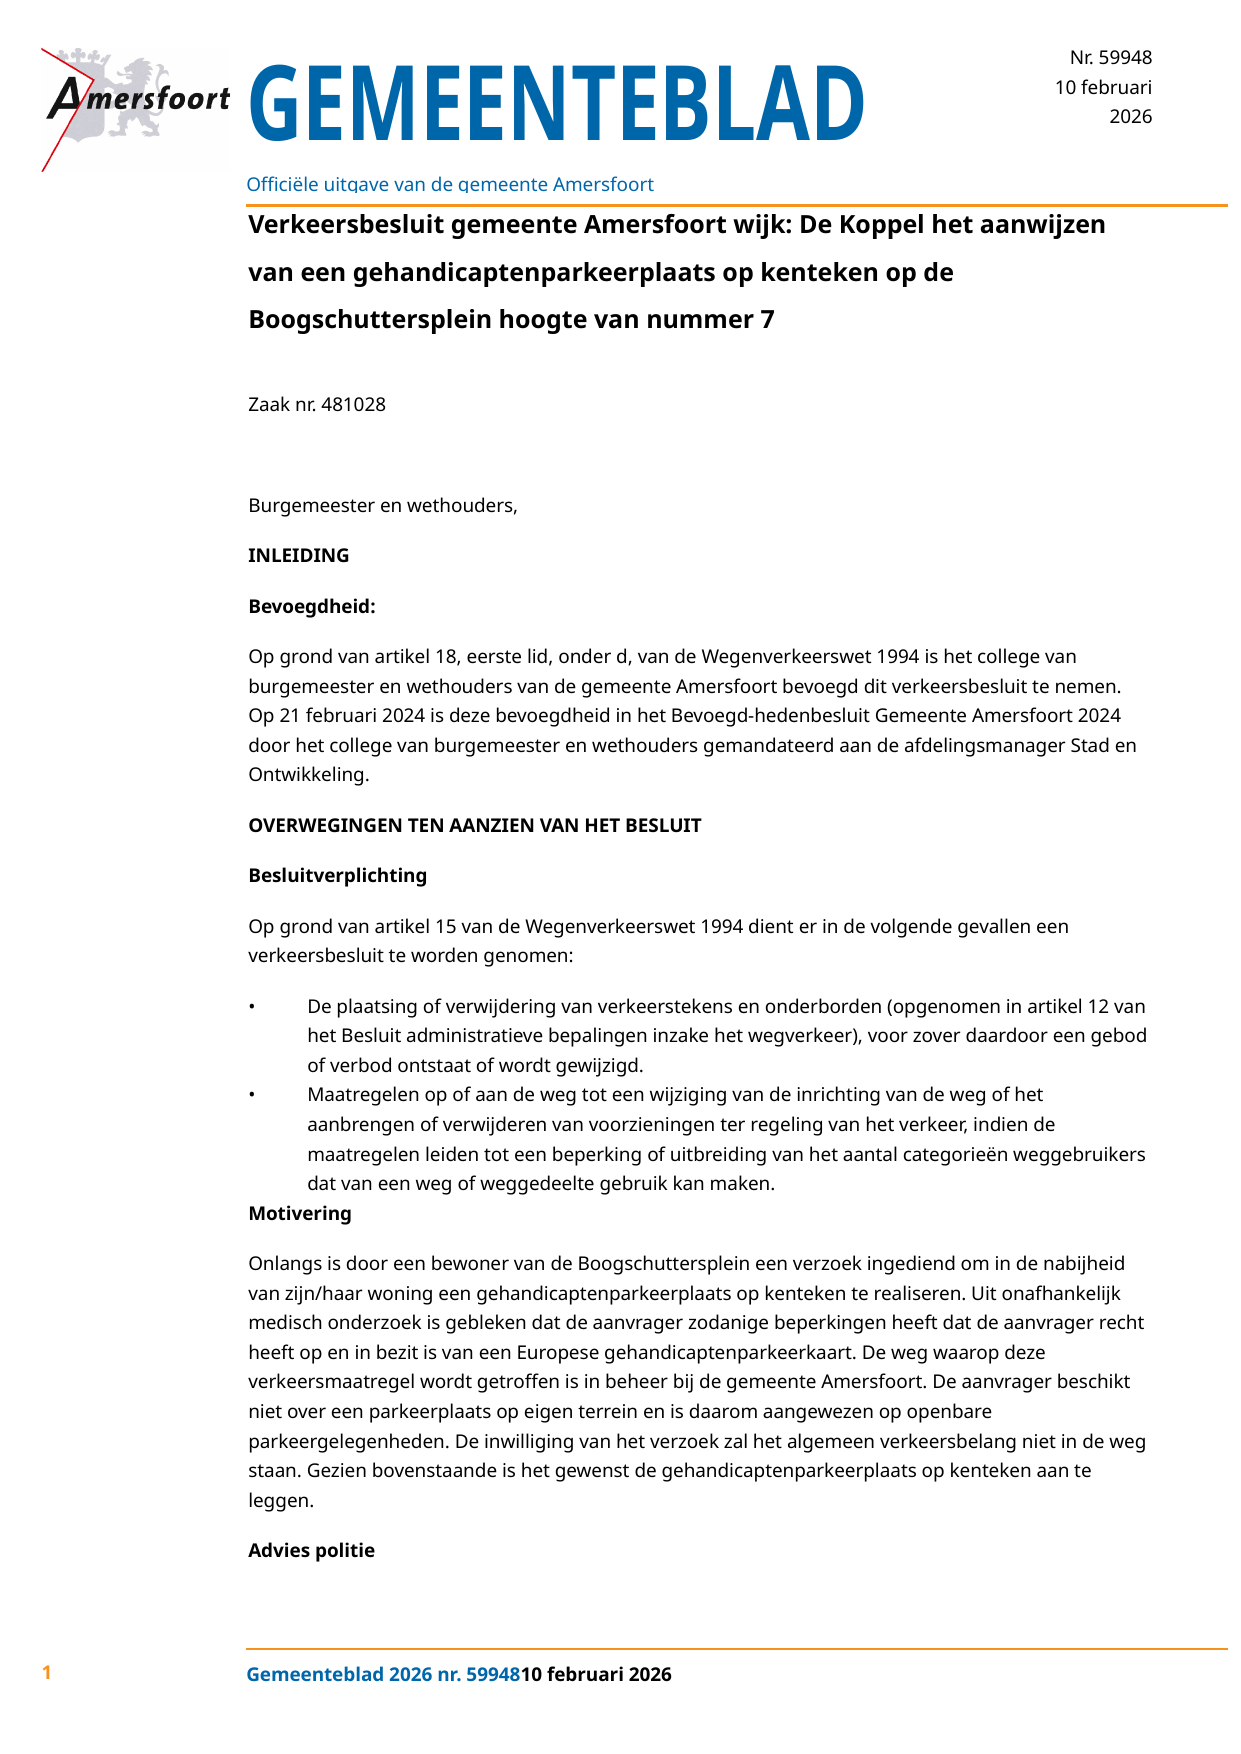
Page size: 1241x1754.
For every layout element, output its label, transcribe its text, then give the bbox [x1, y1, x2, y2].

text INLEIDING [248, 542, 1152, 568]
list Maatregelen op of aan de weg tot een wijziging van de inrichting van de weg of het aanbrengen of verwijderen van voorzieningen ter regeling van het verkeer, indien de maatregelen leiden tot een beperking of uitbreiding van het aantal categorieën weggebruikers dat van een weg of weggedeelte gebruik kan maken. [248, 1082, 1152, 1196]
text Zaak nr. 481028 [248, 391, 1152, 417]
text Advies politie [248, 1537, 1152, 1563]
text Motivering [248, 1200, 1152, 1226]
picture [41, 47, 231, 172]
list De plaatsing of verwijdering van verkeerstekens en onderborden (opgenomen in artikel 12 van het Besluit administratieve bepalingen inzake het wegverkeer), voor zover daardoor een gebod of verbod ontstaat of wordt gewijzigd. [248, 993, 1152, 1078]
text Bevoegdheid: [248, 593, 1152, 619]
text Onlangs is door een bewoner van de Boogschuttersplein een verzoek ingediend om in de nabijheid van zijn/haar woning een gehandicaptenparkeerplaats op kenteken te realiseren. Uit onafhankelijk medisch onderzoek is gebleken dat de aanvrager zodanige beperkingen heeft dat de aanvrager recht heeft op en in bezit is van een Europese gehandicaptenparkeerkaart. De weg waarop deze verkeersmaatregel wordt getroffen is in beheer bij de gemeente Amersfoort. De aanvrager beschikt niet over een parkeerplaats op eigen terrein en is daarom aangewezen op openbare parkeergelegenheden. De inwilliging van het verzoek zal het algemeen verkeersbelang niet in de weg staan. Gezien bovenstaande is het gewenst de gehandicaptenparkeerplaats op kenteken aan te leggen. [248, 1250, 1152, 1513]
text OVERWEGINGEN TEN AANZIEN VAN HET BESLUIT [248, 812, 1152, 838]
text Burgemeester en wethouders, [248, 492, 1152, 518]
text Op grond van artikel 15 van de Wegenverkeerswet 1994 dient er in de volgende gevallen een verkeersbesluit te worden genomen: [248, 913, 1152, 968]
text Verkeersbesluit gemeente Amersfoort wijk: De Koppel het aanwijzen van een gehandicaptenparkeerplaats op kenteken op de Boogschuttersplein hoogte van nummer 7 [248, 207, 1152, 336]
text Besluitverplichting [248, 862, 1152, 888]
text Op grond van artikel 18, eerste lid, onder d, van de Wegenverkeerswet 1994 is het college van burgemeester en wethouders van de gemeente Amersfoort bevoegd dit verkeersbesluit te nemen. Op 21 februari 2024 is deze bevoegdheid in het Bevoegd-hedenbesluit Gemeente Amersfoort 2024 door het college van burgemeester en wethouders gemandateerd aan de afdelingsmanager Stad en Ontwikkeling. [248, 643, 1152, 787]
